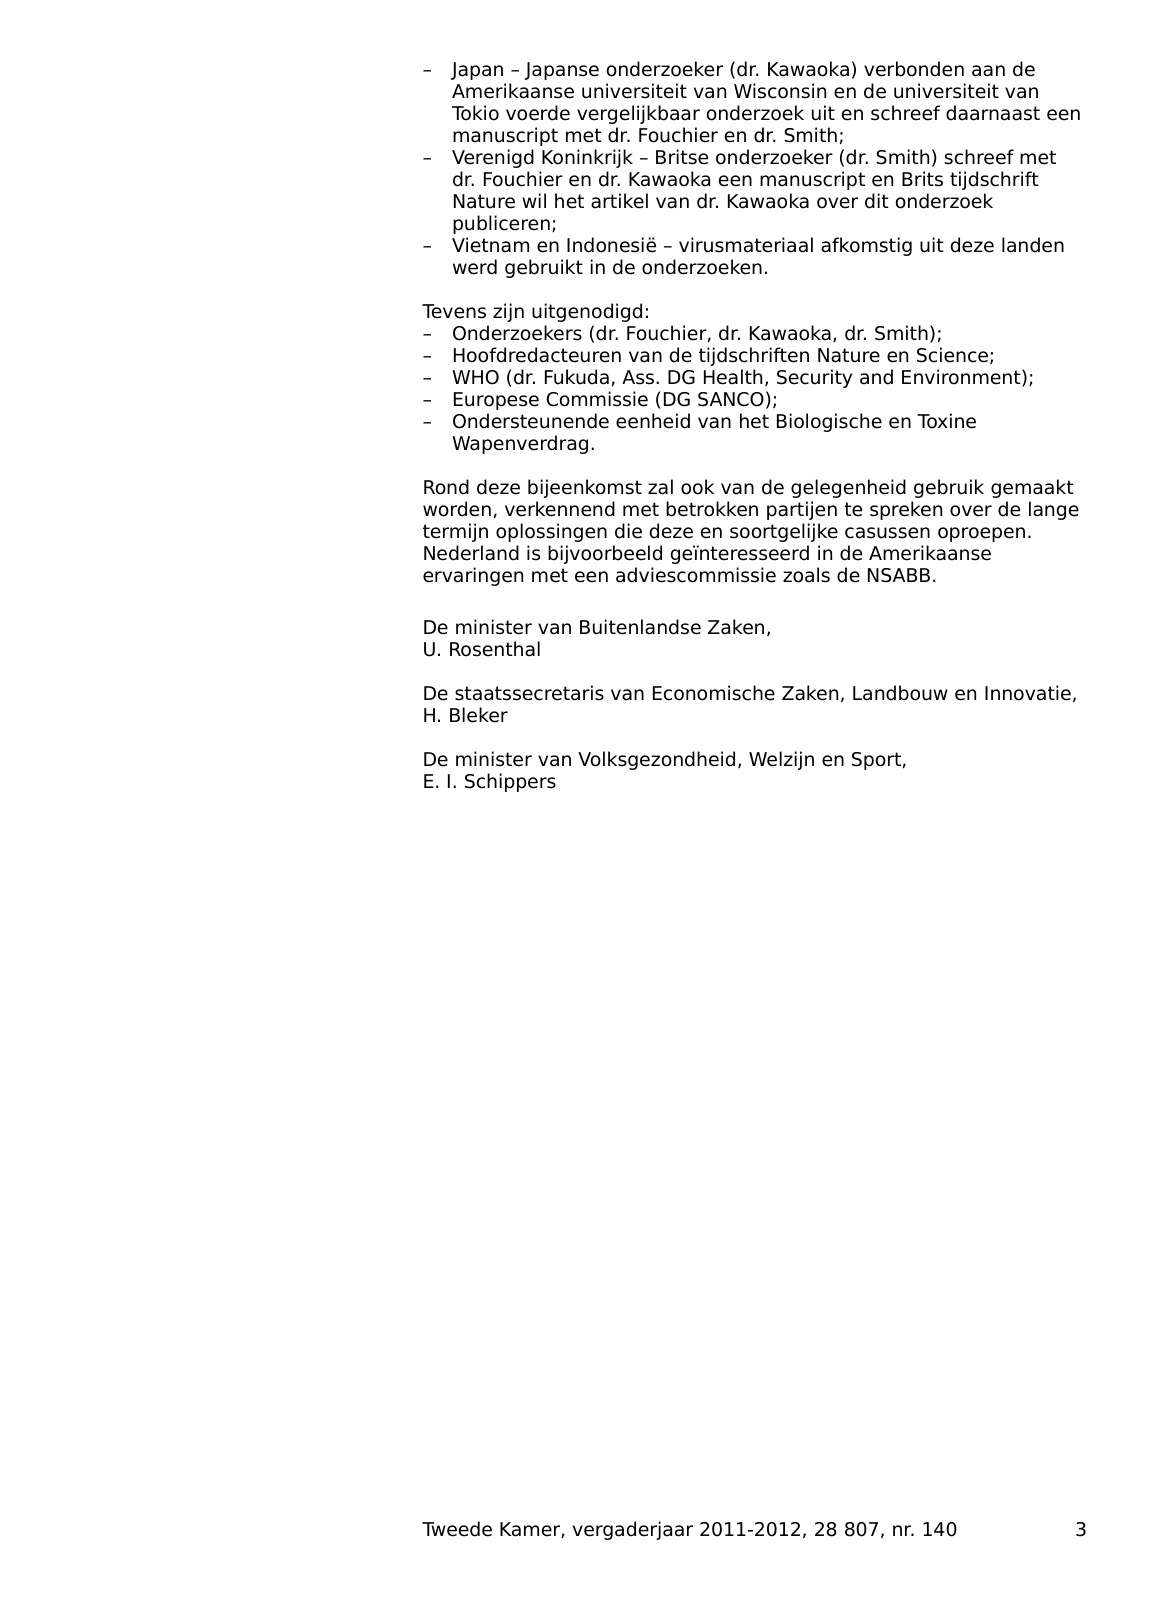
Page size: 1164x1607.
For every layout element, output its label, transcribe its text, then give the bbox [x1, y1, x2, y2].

text Tevens zijn uitgenodigd: [422, 301, 1087, 323]
text – Vietnam en Indonesië – virusmateriaal afkomstig uit deze landen werd gebruikt in de onderzoeken. [422, 235, 1087, 279]
text De minister van Volksgezondheid, Welzijn en Sport, E. I. Schippers [422, 749, 1087, 793]
text – Hoofdredacteuren van de tijdschriften Nature en Science; [422, 345, 1087, 367]
text – Onderzoekers (dr. Fouchier, dr. Kawaoka, dr. Smith); [422, 323, 1087, 345]
text De minister van Buitenlandse Zaken, U. Rosenthal [422, 617, 1087, 661]
text Rond deze bijeenkomst zal ook van de gelegenheid gebruik gemaakt worden, verkennend met betrokken partijen te spreken over de lange termijn oplossingen die deze en soortgelijke casussen oproepen. Nederland is bijvoorbeeld geïnteresseerd in de Amerikaanse ervaringen met een adviescommissie zoals de NSABB. [422, 477, 1087, 587]
text De staatssecretaris van Economische Zaken, Landbouw en Innovatie, H. Bleker [422, 683, 1087, 727]
text – Japan – Japanse onderzoeker (dr. Kawaoka) verbonden aan de Amerikaanse universiteit van Wisconsin en de universiteit van Tokio voerde vergelijkbaar onderzoek uit en schreef daarnaast een manuscript met dr. Fouchier en dr. Smith; [422, 59, 1087, 147]
text – Verenigd Koninkrijk – Britse onderzoeker (dr. Smith) schreef met dr. Fouchier en dr. Kawaoka een manuscript en Brits tijdschrift Nature wil het artikel van dr. Kawaoka over dit onderzoek publiceren; [422, 147, 1087, 235]
text – WHO (dr. Fukuda, Ass. DG Health, Security and Environment); [422, 367, 1087, 389]
text – Ondersteunende eenheid van het Biologische en Toxine Wapenverdrag. [422, 411, 1087, 455]
text – Europese Commissie (DG SANCO); [422, 389, 1087, 411]
